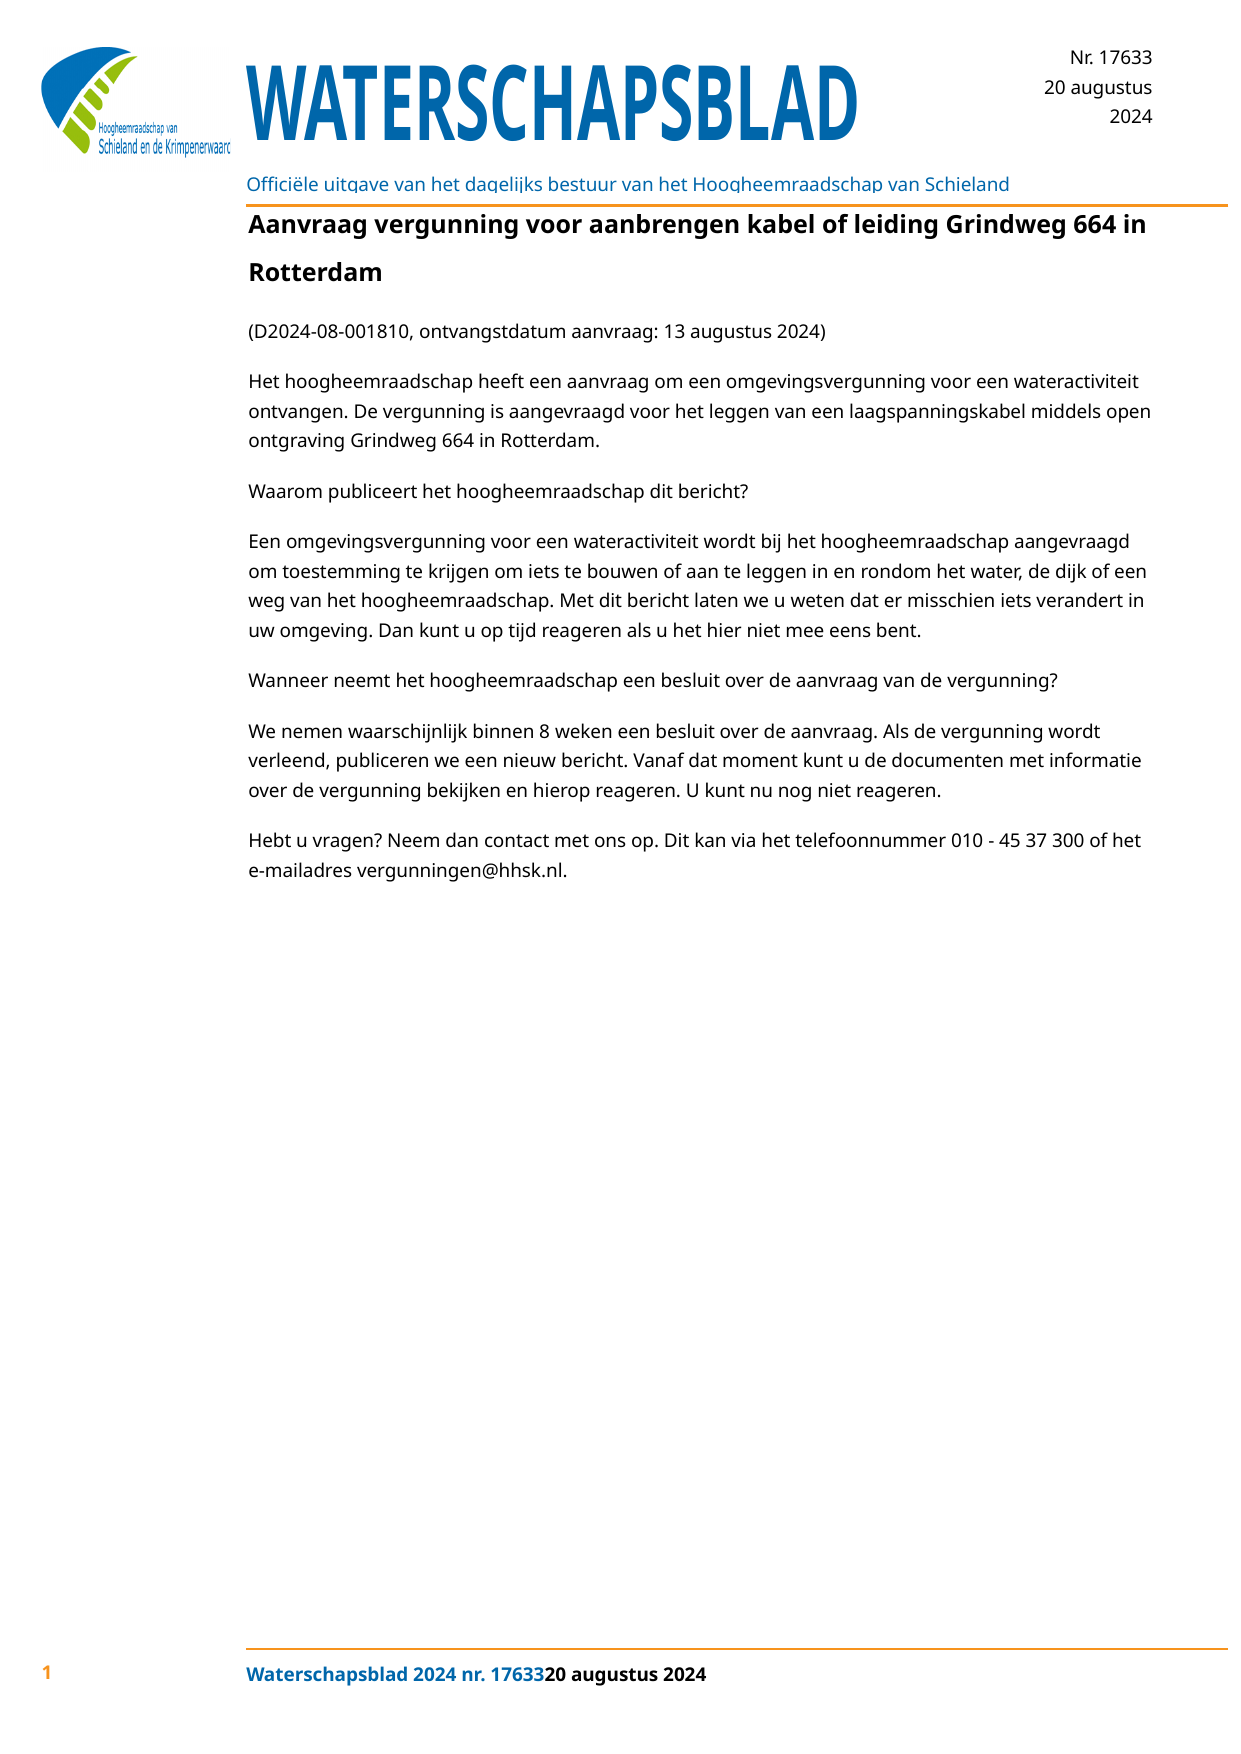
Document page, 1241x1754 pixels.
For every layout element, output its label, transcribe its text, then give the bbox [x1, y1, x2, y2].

text (D2024-08-001810, ontvangstdatum aanvraag: 13 augustus 2024) [248, 318, 1152, 344]
text Aanvraag vergunning voor aanbrengen kabel of leiding Grindweg 664 in Rotterdam [248, 207, 1152, 288]
text Waarom publiceert het hoogheemraadschap dit bericht? [248, 478, 1152, 504]
text Een omgevingsvergunning voor een wateractiviteit wordt bij het hoogheemraadschap aangevraagd om toestemming te krijgen om iets te bouwen of aan te leggen in en rondom het water, de dijk of een weg van het hoogheemraadschap. Met dit bericht laten we u weten dat er misschien iets verandert in uw omgeving. Dan kunt u op tijd reageren als u het hier niet mee eens bent. [248, 528, 1152, 643]
picture [41, 47, 231, 172]
text Het hoogheemraadschap heeft een aanvraag om een omgevingsvergunning voor een wateractiviteit ontvangen. De vergunning is aangevraagd voor het leggen van een laagspanningskabel middels open ontgraving Grindweg 664 in Rotterdam. [248, 368, 1152, 453]
text Hebt u vragen? Neem dan contact met ons op. Dit kan via het telefoonnummer 010 - 45 37 300 of het e-mailadres vergunningen@hhsk.nl. [248, 827, 1152, 883]
text We nemen waarschijnlijk binnen 8 weken een besluit over de aanvraag. Als de vergunning wordt verleend, publiceren we een nieuw bericht. Vanaf dat moment kunt u de documenten met informatie over de vergunning bekijken en hierop reageren. U kunt nu nog niet reageren. [248, 718, 1152, 803]
text Wanneer neemt het hoogheemraadschap een besluit over de aanvraag van de vergunning? [248, 667, 1152, 693]
